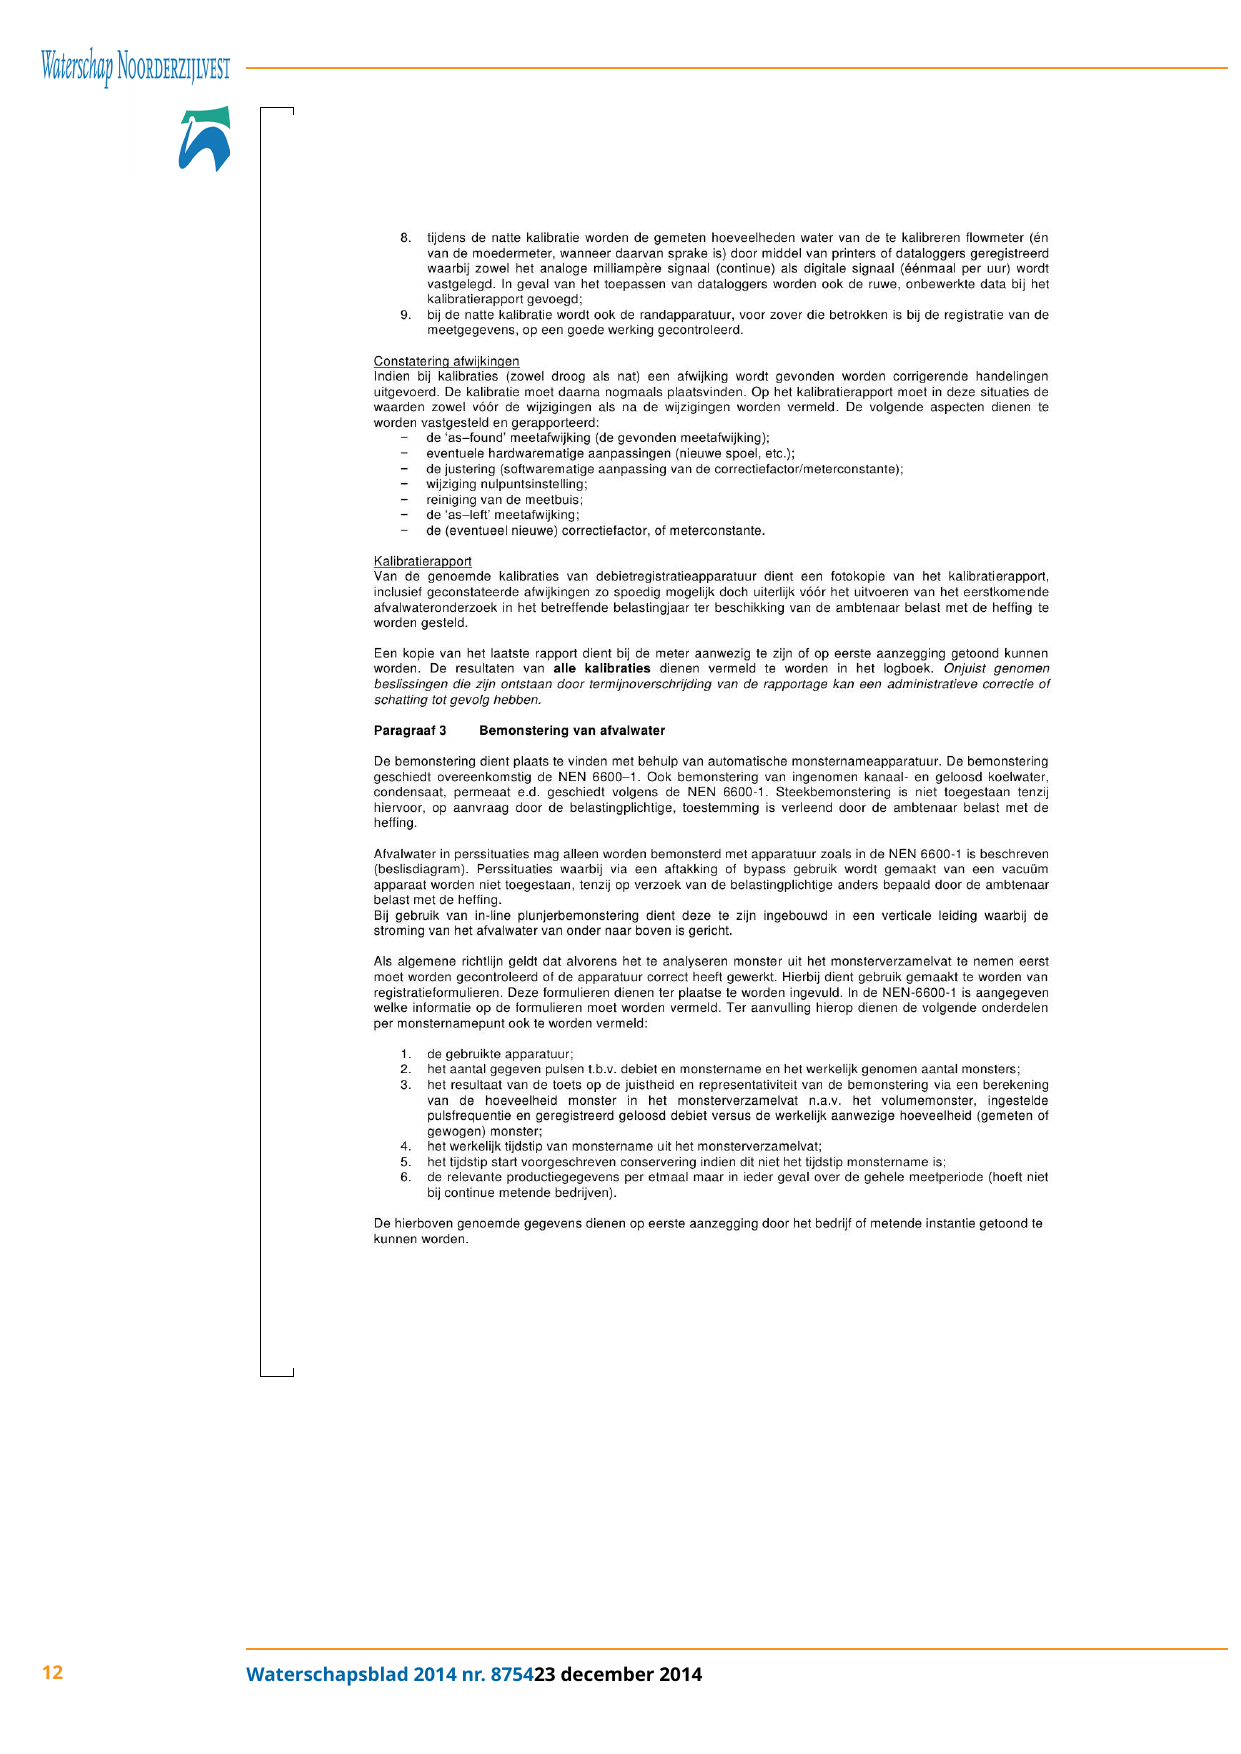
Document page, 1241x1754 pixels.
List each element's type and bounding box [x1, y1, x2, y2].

picture [41, 47, 231, 172]
picture [268, 115, 1155, 1368]
